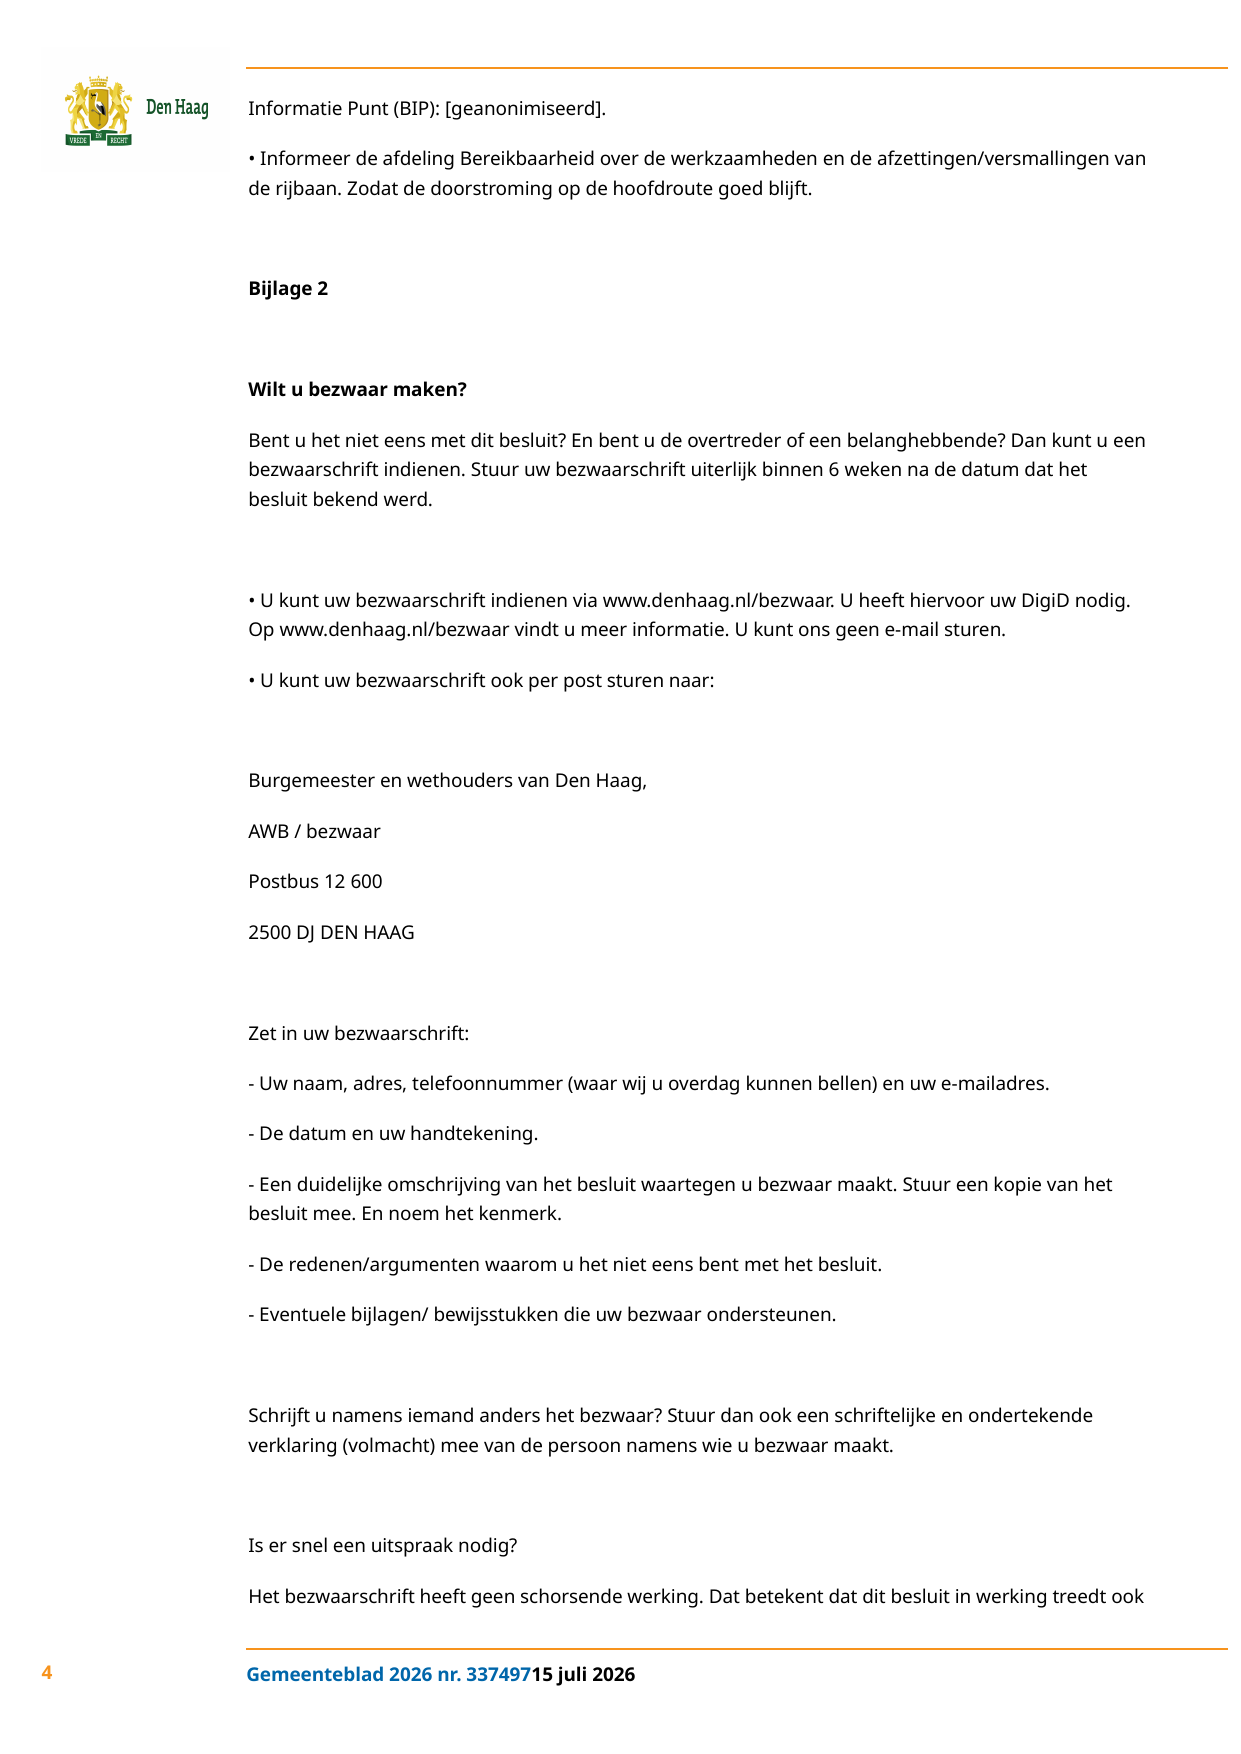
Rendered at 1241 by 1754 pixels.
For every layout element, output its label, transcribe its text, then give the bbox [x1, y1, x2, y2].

text - De datum en uw handtekening. [248, 1121, 1152, 1146]
text Bijlage 2 [248, 276, 1152, 301]
text Informatie Punt (BIP): [geanonimiseerd]. [248, 95, 1152, 121]
text Bent u het niet eens met dit besluit? En bent u de overtreder of een belanghebbende? Dan kunt u een bezwaarschrift indienen. Stuur uw bezwaarschrift uiterlijk binnen 6 weken na de datum dat het besluit bekend werd. [248, 427, 1152, 512]
text - De redenen/argumenten waarom u het niet eens bent met het besluit. [248, 1251, 1152, 1277]
text AWB / bezwaar [248, 818, 1152, 844]
text Burgemeester en wethouders van Den Haag, [248, 768, 1152, 793]
text - Een duidelijke omschrijving van het besluit waartegen u bezwaar maakt. Stuur een kopie van het besluit mee. En noem het kenmerk. [248, 1171, 1152, 1226]
text 2500 DJ DEN HAAG [248, 919, 1152, 945]
picture [41, 47, 231, 172]
text - Uw naam, adres, telefoonnummer (waar wij u overdag kunnen bellen) en uw e-mailadres. [248, 1070, 1152, 1096]
text Postbus 12 600 [248, 868, 1152, 894]
text Het bezwaarschrift heeft geen schorsende werking. Dat betekent dat dit besluit in werking treedt ook [248, 1583, 1152, 1609]
text - Eventuele bijlagen/ bewijsstukken die uw bezwaar ondersteunen. [248, 1301, 1152, 1327]
text Is er snel een uitspraak nodig? [248, 1533, 1152, 1558]
text Zet in uw bezwaarschrift: [248, 1020, 1152, 1046]
text • U kunt uw bezwaarschrift indienen via www.denhaag.nl/bezwaar. U heeft hiervoor uw DigiD nodig. Op www.denhaag.nl/bezwaar vindt u meer informatie. U kunt ons geen e-mail sturen. [248, 587, 1152, 642]
text • U kunt uw bezwaarschrift ook per post sturen naar: [248, 667, 1152, 693]
text • Informeer de afdeling Bereikbaarheid over de werkzaamheden en de afzettingen/versmallingen van de rijbaan. Zodat de doorstroming op de hoofdroute goed blijft. [248, 145, 1152, 201]
text Schrijft u namens iemand anders het bezwaar? Stuur dan ook een schriftelijke en ondertekende verklaring (volmacht) mee van de persoon namens wie u bezwaar maakt. [248, 1402, 1152, 1458]
text Wilt u bezwaar maken? [248, 376, 1152, 402]
